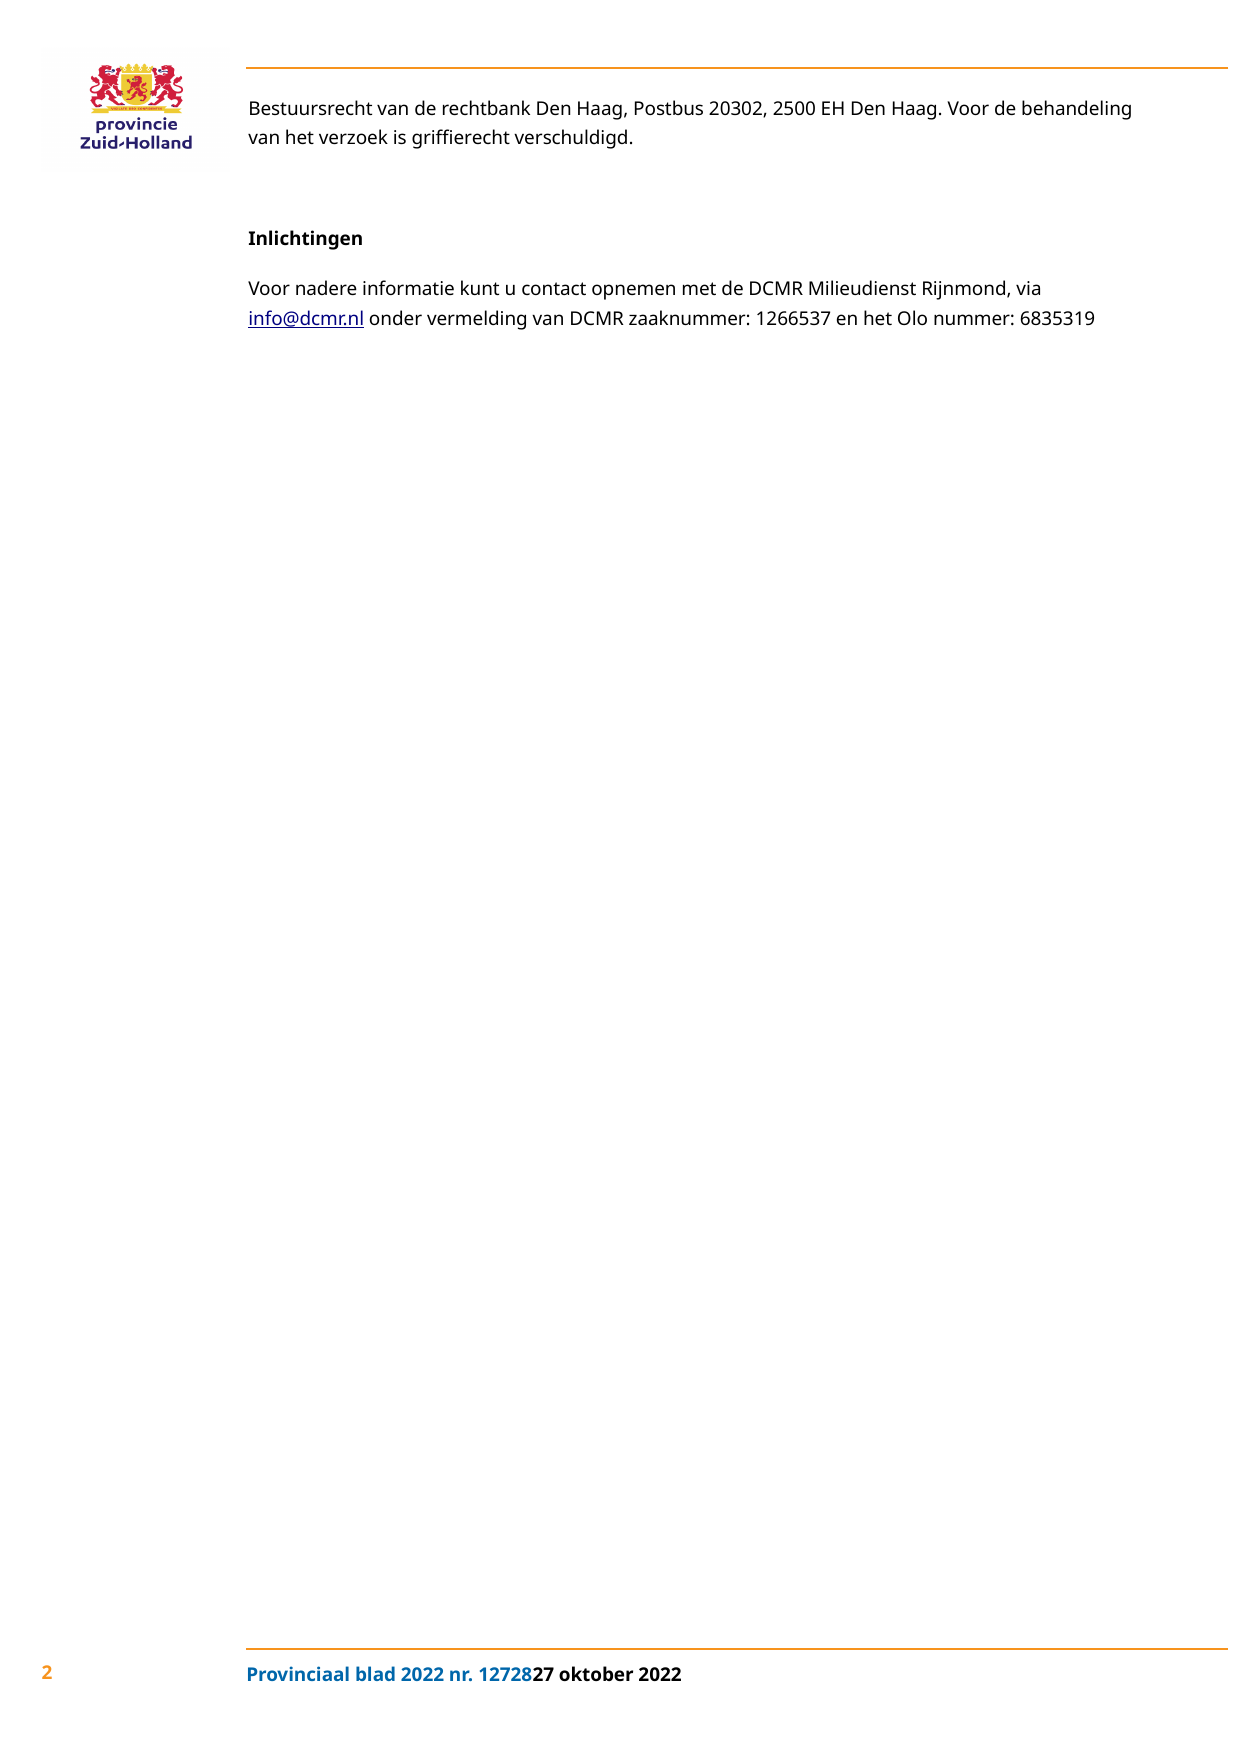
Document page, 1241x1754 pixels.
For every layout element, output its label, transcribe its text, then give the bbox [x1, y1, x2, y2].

text Voor nadere informatie kunt u contact opnemen met de DCMR Milieudienst Rijnmond, via info@dcmr.nl onder vermelding van DCMR zaaknummer: 1266537 en het Olo nummer: 6835319 [248, 276, 1152, 331]
text Bestuursrecht van de rechtbank Den Haag, Postbus 20302, 2500 EH Den Haag. Voor de behandeling van het verzoek is griffierecht verschuldigd. [248, 95, 1152, 150]
text Inlichtingen [248, 225, 1152, 251]
picture [41, 47, 231, 172]
